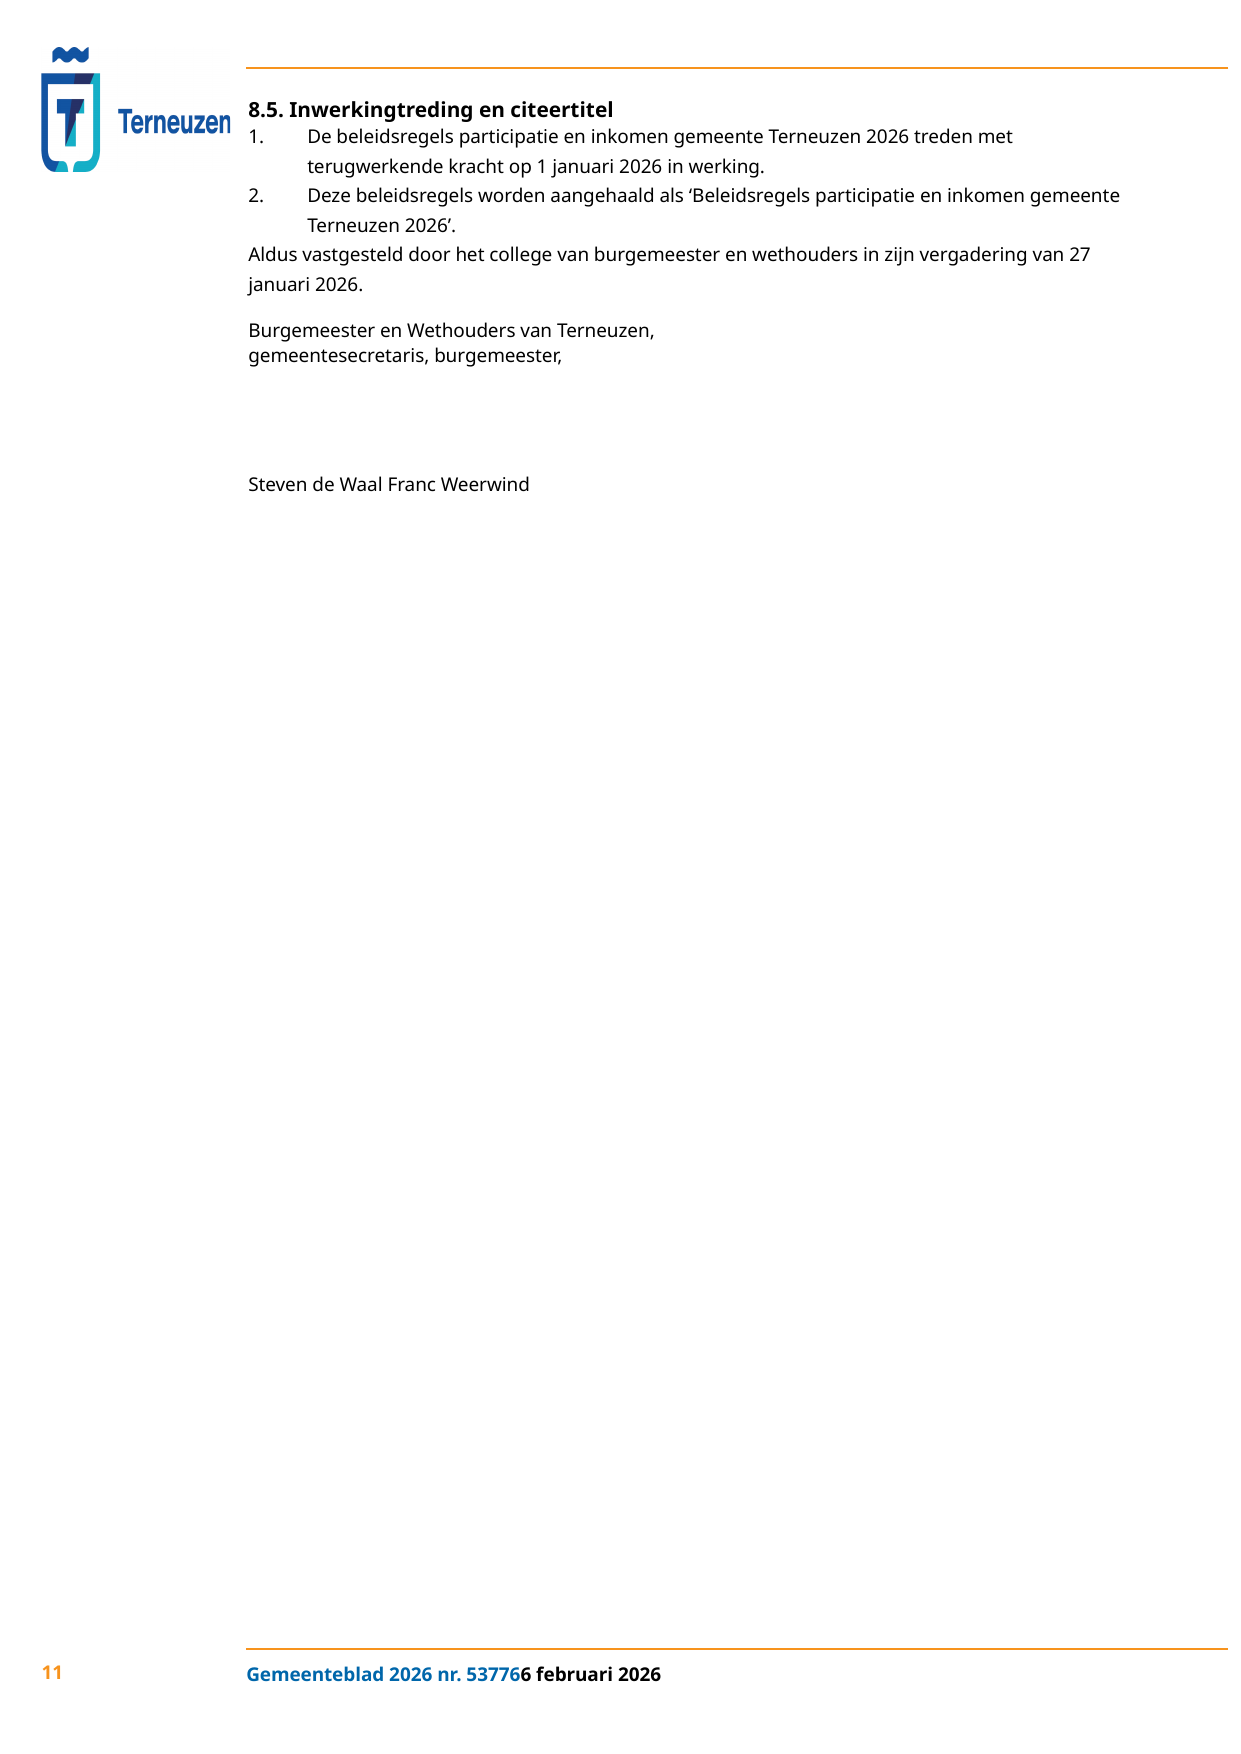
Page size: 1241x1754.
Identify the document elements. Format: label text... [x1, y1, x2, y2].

picture [41, 47, 231, 172]
text gemeentesecretaris, burgemeester, [248, 342, 1152, 368]
text Burgemeester en Wethouders van Terneuzen, [248, 317, 1152, 342]
text Aldus vastgesteld door het college van burgemeester en wethouders in zijn vergadering van 27 januari 2026. [248, 242, 1152, 297]
text 8.5. Inwerkingtreding en citeertitel [248, 95, 1152, 123]
text Steven de Waal Franc Weerwind [248, 471, 1152, 497]
list Deze beleidsregels worden aangehaald als ‘Beleidsregels participatie en inkomen gemeente Terneuzen 2026’. [248, 182, 1152, 238]
list De beleidsregels participatie en inkomen gemeente Terneuzen 2026 treden met terugwerkende kracht op 1 januari 2026 in werking. [248, 123, 1152, 178]
